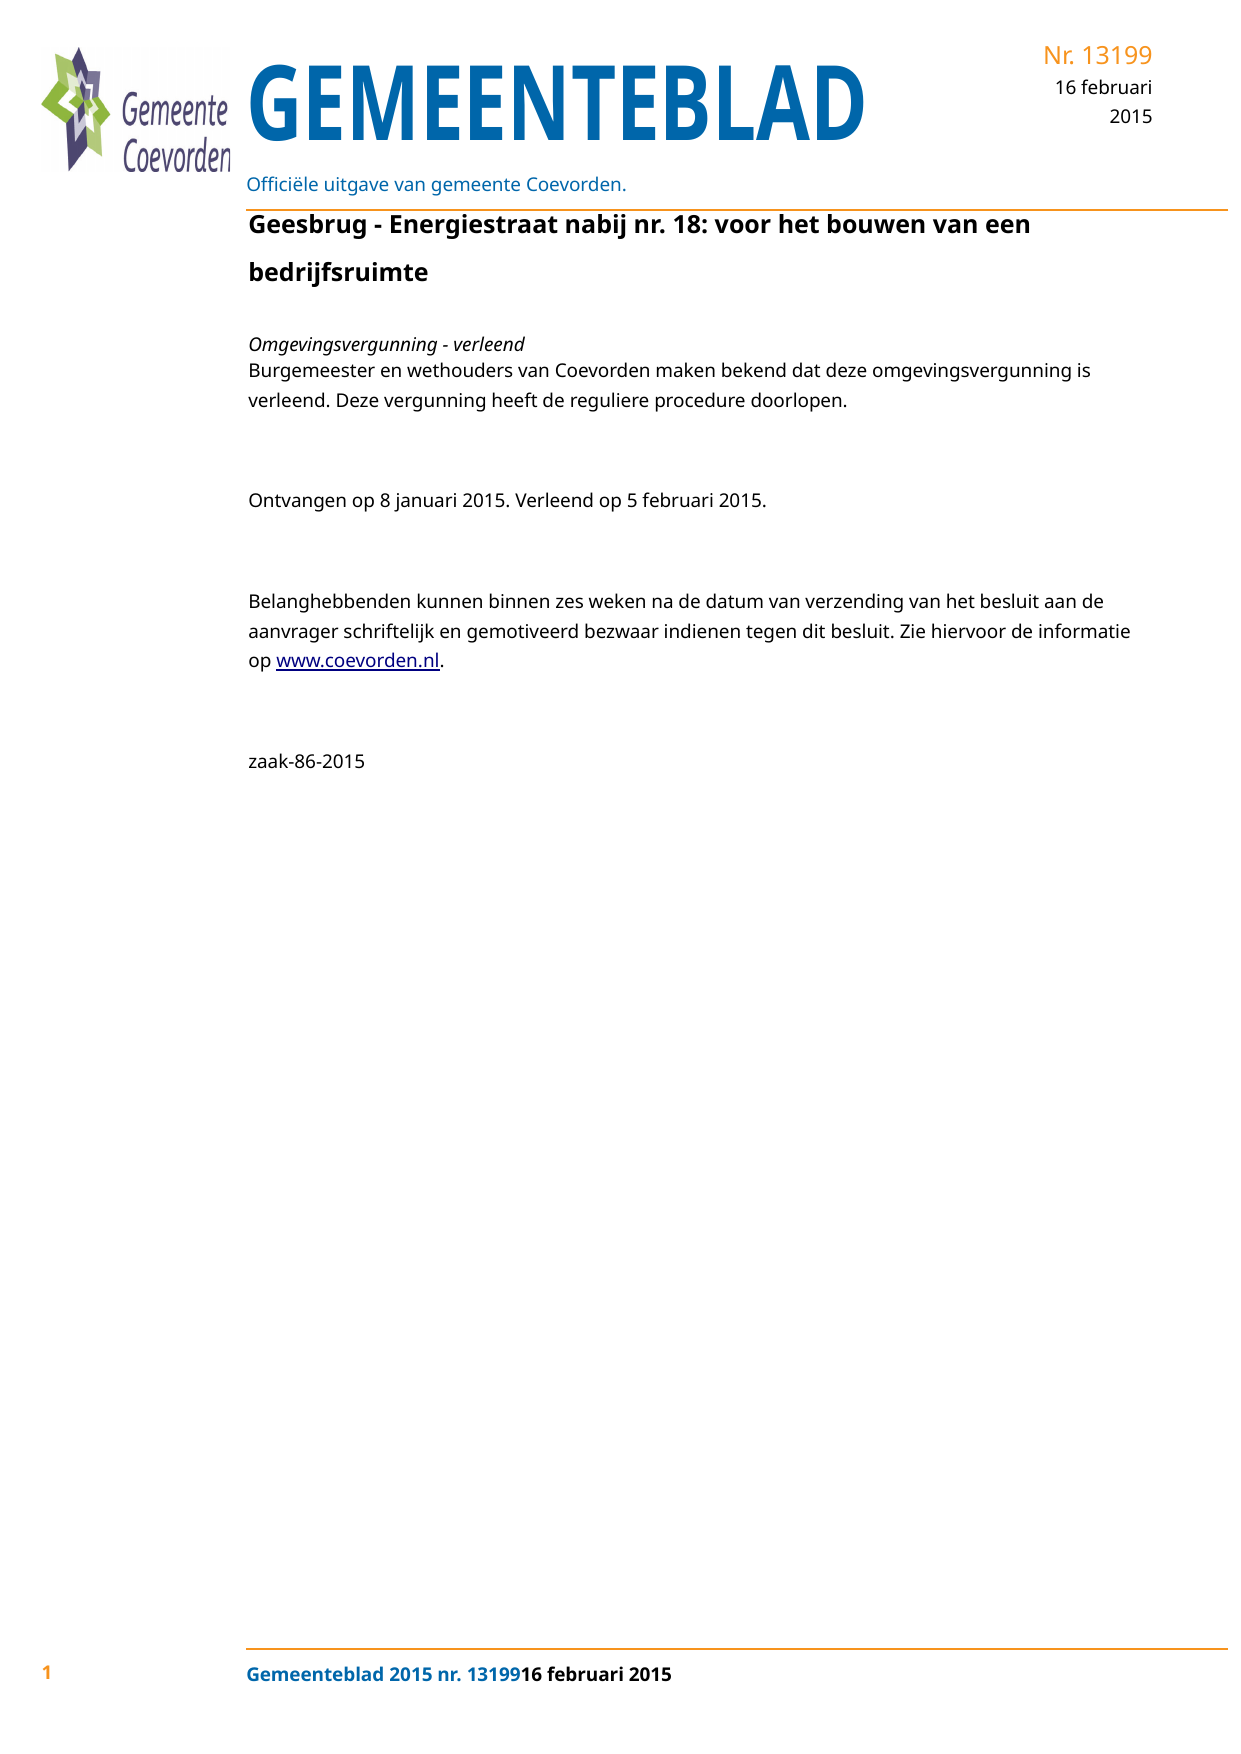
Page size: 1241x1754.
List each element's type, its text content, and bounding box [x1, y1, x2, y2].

text Omgevingsvergunning - verleend [248, 331, 1152, 357]
text Burgemeester en wethouders van Coevorden maken bekend dat deze omgevingsvergunning is verleend. Deze vergunning heeft de reguliere procedure doorlopen. [248, 357, 1152, 412]
picture [41, 47, 231, 172]
text zaak-86-2015 [248, 748, 1152, 774]
text Belanghebbenden kunnen binnen zes weken na de datum van verzending van het besluit aan de aanvrager schriftelijk en gemotiveerd bezwaar indienen tegen dit besluit. Zie hiervoor de informatie op www.coevorden.nl. [248, 588, 1152, 673]
text Geesbrug - Energiestraat nabij nr. 18: voor het bouwen van een bedrijfsruimte [248, 211, 1152, 288]
text Ontvangen op 8 januari 2015. Verleend op 5 februari 2015. [248, 488, 1152, 513]
